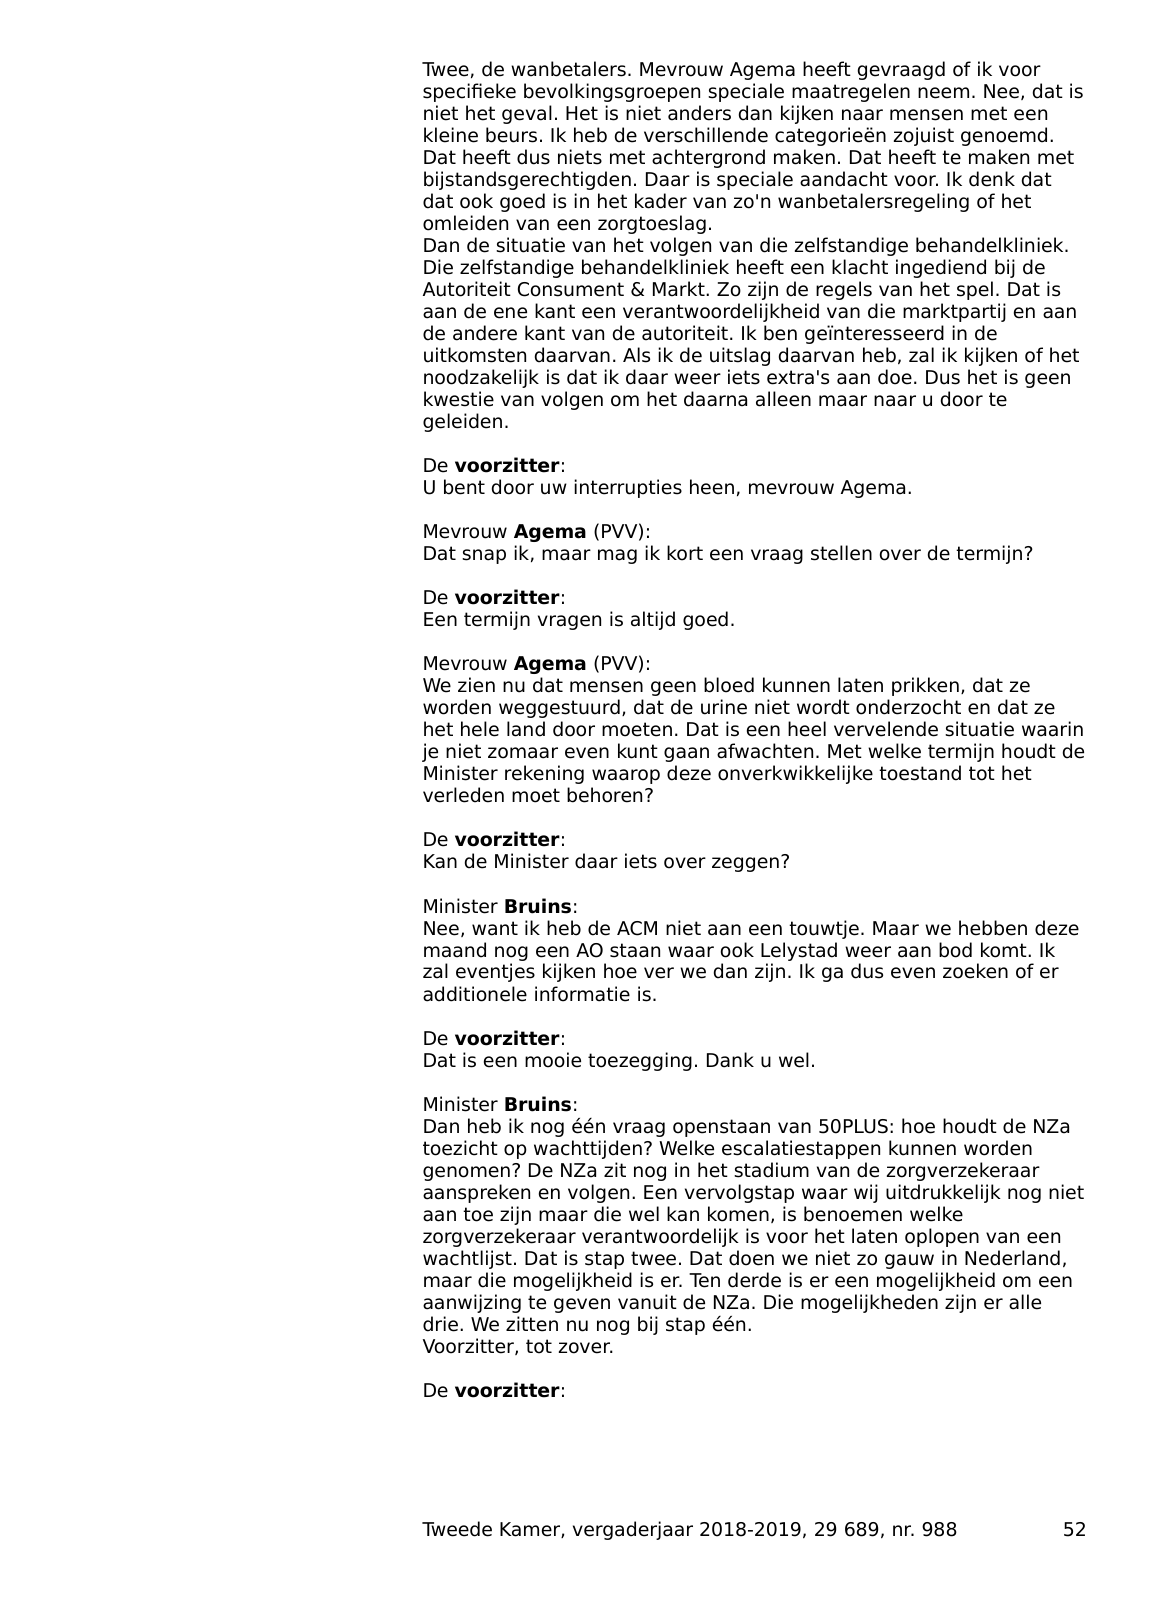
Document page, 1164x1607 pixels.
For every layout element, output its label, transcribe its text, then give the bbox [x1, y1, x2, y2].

text We zien nu dat mensen geen bloed kunnen laten prikken, dat ze worden weggestuurd, dat de urine niet wordt onderzocht en dat ze het hele land door moeten. Dat is een heel vervelende situatie waarin je niet zomaar even kunt gaan afwachten. Met welke termijn houdt de Minister rekening waarop deze onverkwikkelijke toestand tot het verleden moet behoren? [422, 675, 1087, 807]
text Voorzitter, tot zover. [422, 1336, 1087, 1357]
text Mevrouw Agema (PVV): [422, 521, 1087, 543]
text Dat is een mooie toezegging. Dank u wel. [422, 1049, 1087, 1072]
text Mevrouw Agema (PVV): [422, 653, 1087, 675]
text Twee, de wanbetalers. Mevrouw Agema heeft gevraagd of ik voor specifieke bevolkingsgroepen speciale maatregelen neem. Nee, dat is niet het geval. Het is niet anders dan kijken naar mensen met een kleine beurs. Ik heb de verschillende categorieën zojuist genoemd. Dat heeft dus niets met achtergrond maken. Dat heeft te maken met bijstandsgerechtigden. Daar is speciale aandacht voor. Ik denk dat dat ook goed is in het kader van zo'n wanbetalersregeling of het omleiden van een zorgtoeslag. [422, 59, 1087, 235]
text De voorzitter: [422, 455, 1087, 477]
text U bent door uw interrupties heen, mevrouw Agema. [422, 477, 1087, 499]
text Kan de Minister daar iets over zeggen? [422, 851, 1087, 873]
text Dan heb ik nog één vraag openstaan van 50PLUS: hoe houdt de NZa toezicht op wachttijden? Welke escalatiestappen kunnen worden genomen? De NZa zit nog in het stadium van de zorgverzekeraar aanspreken en volgen. Een vervolgstap waar wij uitdrukkelijk nog niet aan toe zijn maar die wel kan komen, is benoemen welke zorgverzekeraar verantwoordelijk is voor het laten oplopen van een wachtlijst. Dat is stap twee. Dat doen we niet zo gauw in Nederland, maar die mogelijkheid is er. Ten derde is er een mogelijkheid om een aanwijzing te geven vanuit de NZa. Die mogelijkheden zijn er alle drie. We zitten nu nog bij stap één. [422, 1116, 1087, 1336]
text De voorzitter: [422, 829, 1087, 851]
text De voorzitter: [422, 1028, 1087, 1049]
text Nee, want ik heb de ACM niet aan een touwtje. Maar we hebben deze maand nog een AO staan waar ook Lelystad weer aan bod komt. Ik zal eventjes kijken hoe ver we dan zijn. Ik ga dus even zoeken of er additionele informatie is. [422, 917, 1087, 1005]
text Minister Bruins: [422, 1094, 1087, 1116]
text Dat snap ik, maar mag ik kort een vraag stellen over de termijn? [422, 543, 1087, 565]
text De voorzitter: [422, 1380, 1087, 1402]
text Minister Bruins: [422, 896, 1087, 917]
text Een termijn vragen is altijd goed. [422, 609, 1087, 631]
text De voorzitter: [422, 587, 1087, 609]
text Dan de situatie van het volgen van die zelfstandige behandelkliniek. Die zelfstandige behandelkliniek heeft een klacht ingediend bij de Autoriteit Consument & Markt. Zo zijn de regels van het spel. Dat is aan de ene kant een verantwoordelijkheid van die marktpartij en aan de andere kant van de autoriteit. Ik ben geïnteresseerd in de uitkomsten daarvan. Als ik de uitslag daarvan heb, zal ik kijken of het noodzakelijk is dat ik daar weer iets extra's aan doe. Dus het is geen kwestie van volgen om het daarna alleen maar naar u door te geleiden. [422, 235, 1087, 433]
